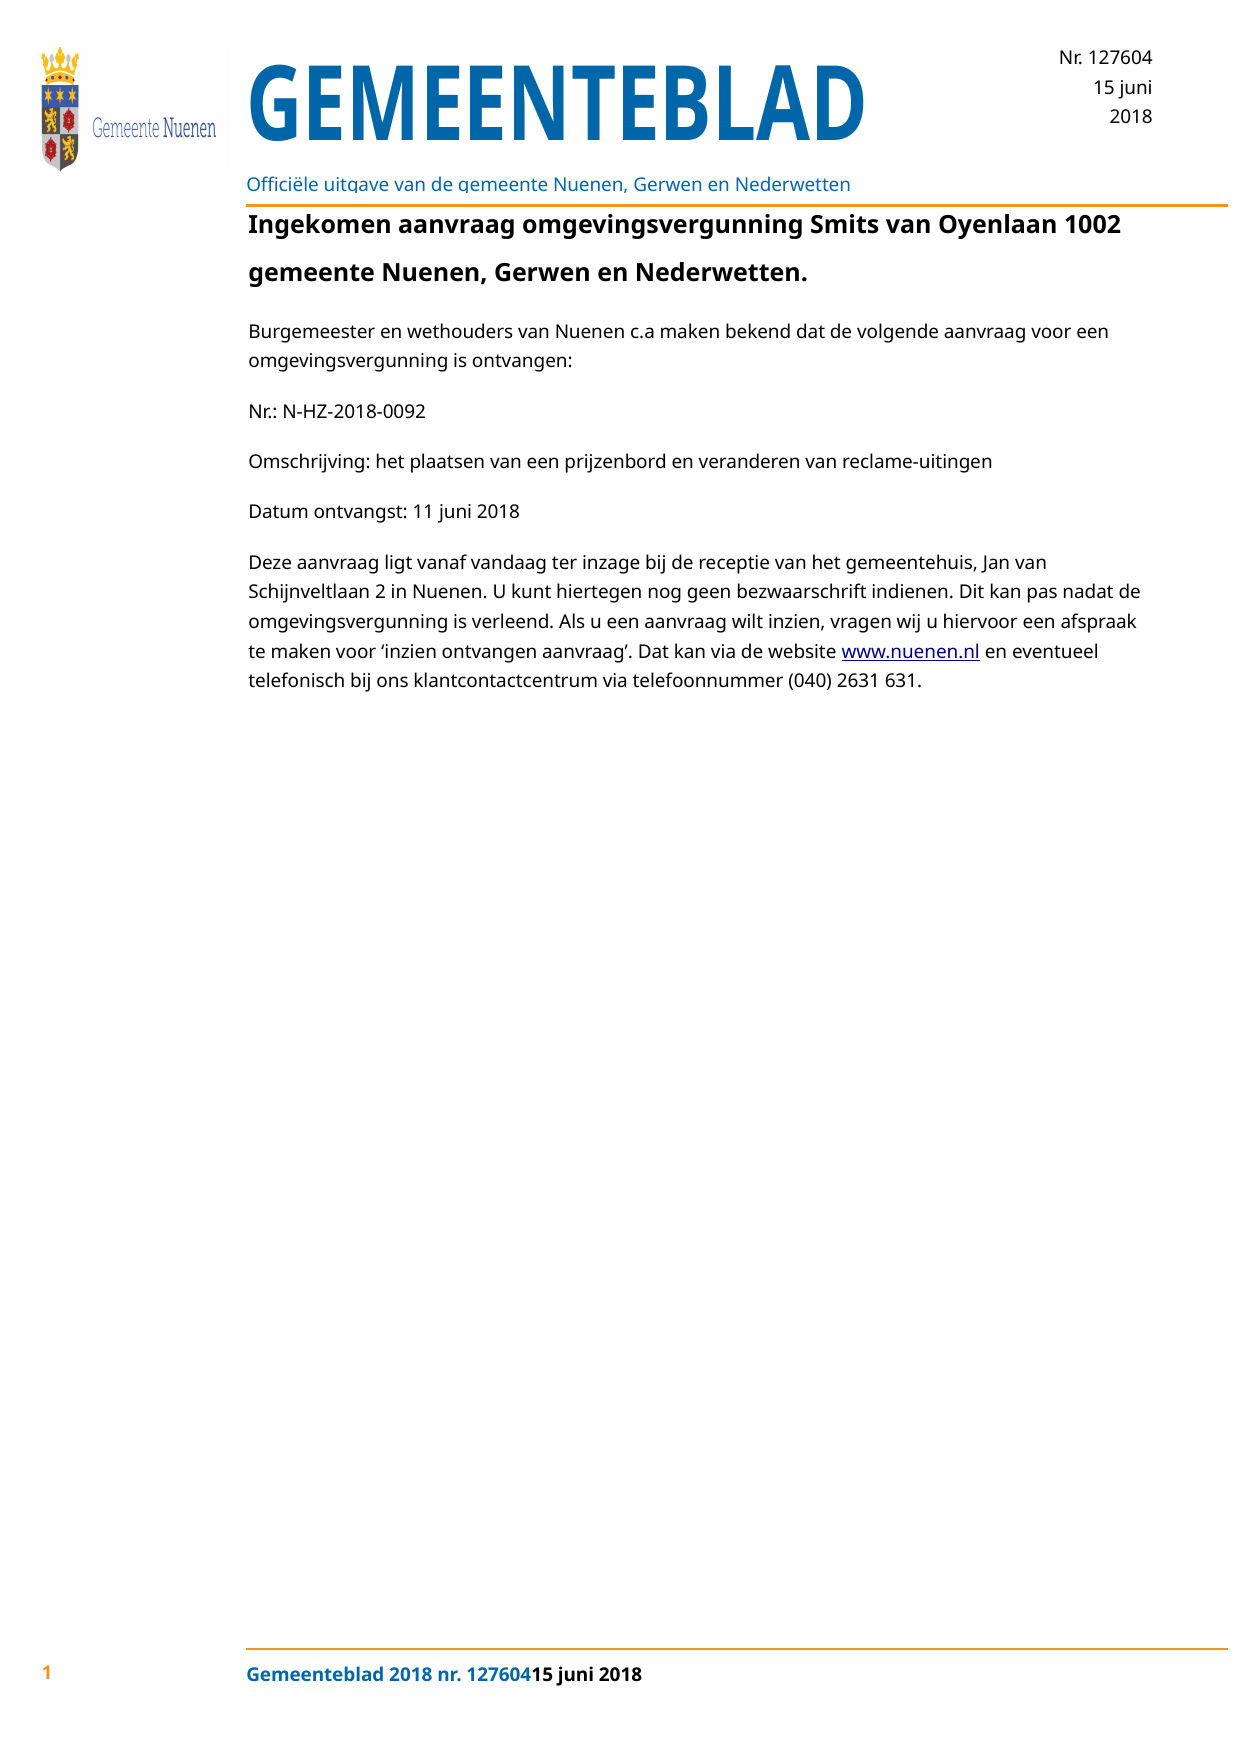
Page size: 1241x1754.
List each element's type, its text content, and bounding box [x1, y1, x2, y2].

text Burgemeester en wethouders van Nuenen c.a maken bekend dat de volgende aanvraag voor een omgevingsvergunning is ontvangen: [248, 318, 1152, 373]
text Omschrijving: het plaatsen van een prijzenbord en veranderen van reclame-uitingen [248, 448, 1152, 474]
picture [41, 47, 231, 172]
text Nr.: N-HZ-2018-0092 [248, 398, 1152, 424]
text Ingekomen aanvraag omgevingsvergunning Smits van Oyenlaan 1002 gemeente Nuenen, Gerwen en Nederwetten. [248, 207, 1152, 288]
text Deze aanvraag ligt vanaf vandaag ter inzage bij de receptie van het gemeentehuis, Jan van Schijnveltlaan 2 in Nuenen. U kunt hiertegen nog geen bezwaarschrift indienen. Dit kan pas nadat de omgevingsvergunning is verleend. Als u een aanvraag wilt inzien, vragen wij u hiervoor een afspraak te maken voor ‘inzien ontvangen aanvraag’. Dat kan via de website www.nuenen.nl en eventueel telefonisch bij ons klantcontactcentrum via telefoonnummer (040) 2631 631. [248, 549, 1152, 693]
text Datum ontvangst: 11 juni 2018 [248, 499, 1152, 524]
